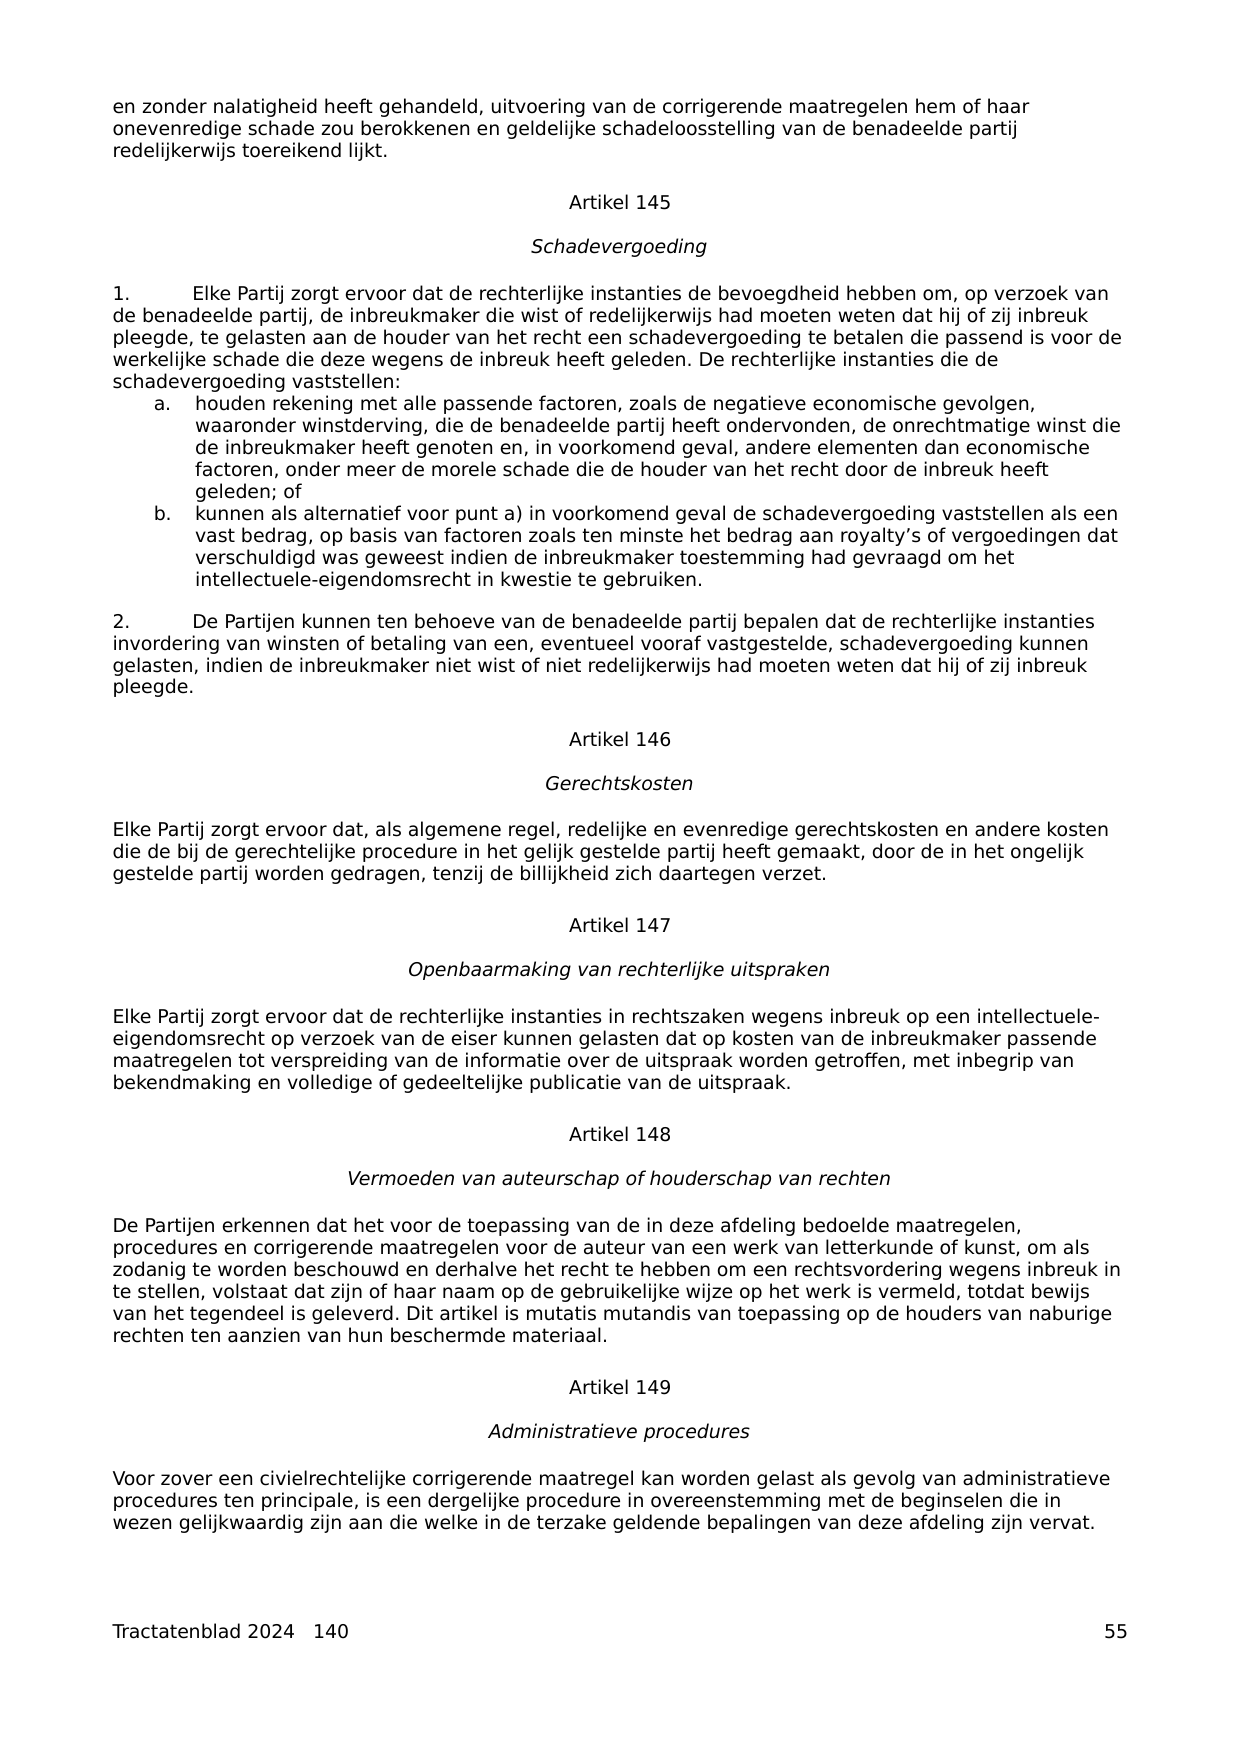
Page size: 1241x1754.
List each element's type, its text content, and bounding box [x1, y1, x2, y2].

subtitle Artikel 146 Gerechtskosten [112, 728, 1128, 794]
text a. houden rekening met alle passende factoren, zoals de negatieve economische gevolgen, waaronder winstderving, die de benadeelde partij heeft ondervonden, de onrechtmatige winst die de inbreukmaker heeft genoten en, in voorkomend geval, andere elementen dan economische factoren, onder meer de morele schade die de houder van het recht door de inbreuk heeft geleden; of [153, 393, 1128, 503]
text en zonder nalatigheid heeft gehandeld, uitvoering van de corrigerende maatregelen hem of haar onevenredige schade zou berokkenen en geldelijke schadeloosstelling van de benadeelde partij redelijkerwijs toereikend lijkt. [112, 96, 1128, 162]
subtitle Artikel 149 Administratieve procedures [112, 1377, 1128, 1443]
subtitle Artikel 145 Schadevergoeding [112, 192, 1128, 258]
text Elke Partij zorgt ervoor dat de rechterlijke instanties in rechtszaken wegens inbreuk op een intellectuele-eigendomsrecht op verzoek van de eiser kunnen gelasten dat op kosten van de inbreukmaker passende maatregelen tot verspreiding van de informatie over de uitspraak worden getroffen, met inbegrip van bekendmaking en volledige of gedeeltelijke publicatie van de uitspraak. [112, 1006, 1128, 1094]
subtitle Artikel 148 Vermoeden van auteurschap of houderschap van rechten [112, 1124, 1128, 1190]
subtitle Artikel 147 Openbaarmaking van rechterlijke uitspraken [112, 915, 1128, 981]
text Elke Partij zorgt ervoor dat, als algemene regel, redelijke en evenredige gerechtskosten en andere kosten die de bij de gerechtelijke procedure in het gelijk gestelde partij heeft gemaakt, door de in het ongelijk gestelde partij worden gedragen, tenzij de billijkheid zich daartegen verzet. [112, 819, 1128, 885]
text 2. De Partijen kunnen ten behoeve van de benadeelde partij bepalen dat de rechterlijke instanties invordering van winsten of betaling van een, eventueel vooraf vastgestelde, schadevergoeding kunnen gelasten, indien de inbreukmaker niet wist of niet redelijkerwijs had moeten weten dat hij of zij inbreuk pleegde. [112, 611, 1128, 698]
text b. kunnen als alternatief voor punt a) in voorkomend geval de schadevergoeding vaststellen als een vast bedrag, op basis van factoren zoals ten minste het bedrag aan royalty’s of vergoedingen dat verschuldigd was geweest indien de inbreukmaker toestemming had gevraagd om het intellectuele-eigendomsrecht in kwestie te gebruiken. [153, 503, 1128, 591]
text De Partijen erkennen dat het voor de toepassing van de in deze afdeling bedoelde maatregelen, procedures en corrigerende maatregelen voor de auteur van een werk van letterkunde of kunst, om als zodanig te worden beschouwd en derhalve het recht te hebben om een rechtsvordering wegens inbreuk in te stellen, volstaat dat zijn of haar naam op de gebruikelijke wijze op het werk is vermeld, totdat bewijs van het tegendeel is geleverd. Dit artikel is mutatis mutandis van toepassing op de houders van naburige rechten ten aanzien van hun beschermde materiaal. [112, 1215, 1128, 1347]
text 1. Elke Partij zorgt ervoor dat de rechterlijke instanties de bevoegdheid hebben om, op verzoek van de benadeelde partij, de inbreukmaker die wist of redelijkerwijs had moeten weten dat hij of zij inbreuk pleegde, te gelasten aan de houder van het recht een schadevergoeding te betalen die passend is voor de werkelijke schade die deze wegens de inbreuk heeft geleden. De rechterlijke instanties die de schadevergoeding vaststellen: [112, 283, 1128, 393]
text Voor zover een civielrechtelijke corrigerende maatregel kan worden gelast als gevolg van administratieve procedures ten principale, is een dergelijke procedure in overeenstemming met de beginselen die in wezen gelijkwaardig zijn aan die welke in de terzake geldende bepalingen van deze afdeling zijn vervat. [112, 1468, 1128, 1534]
